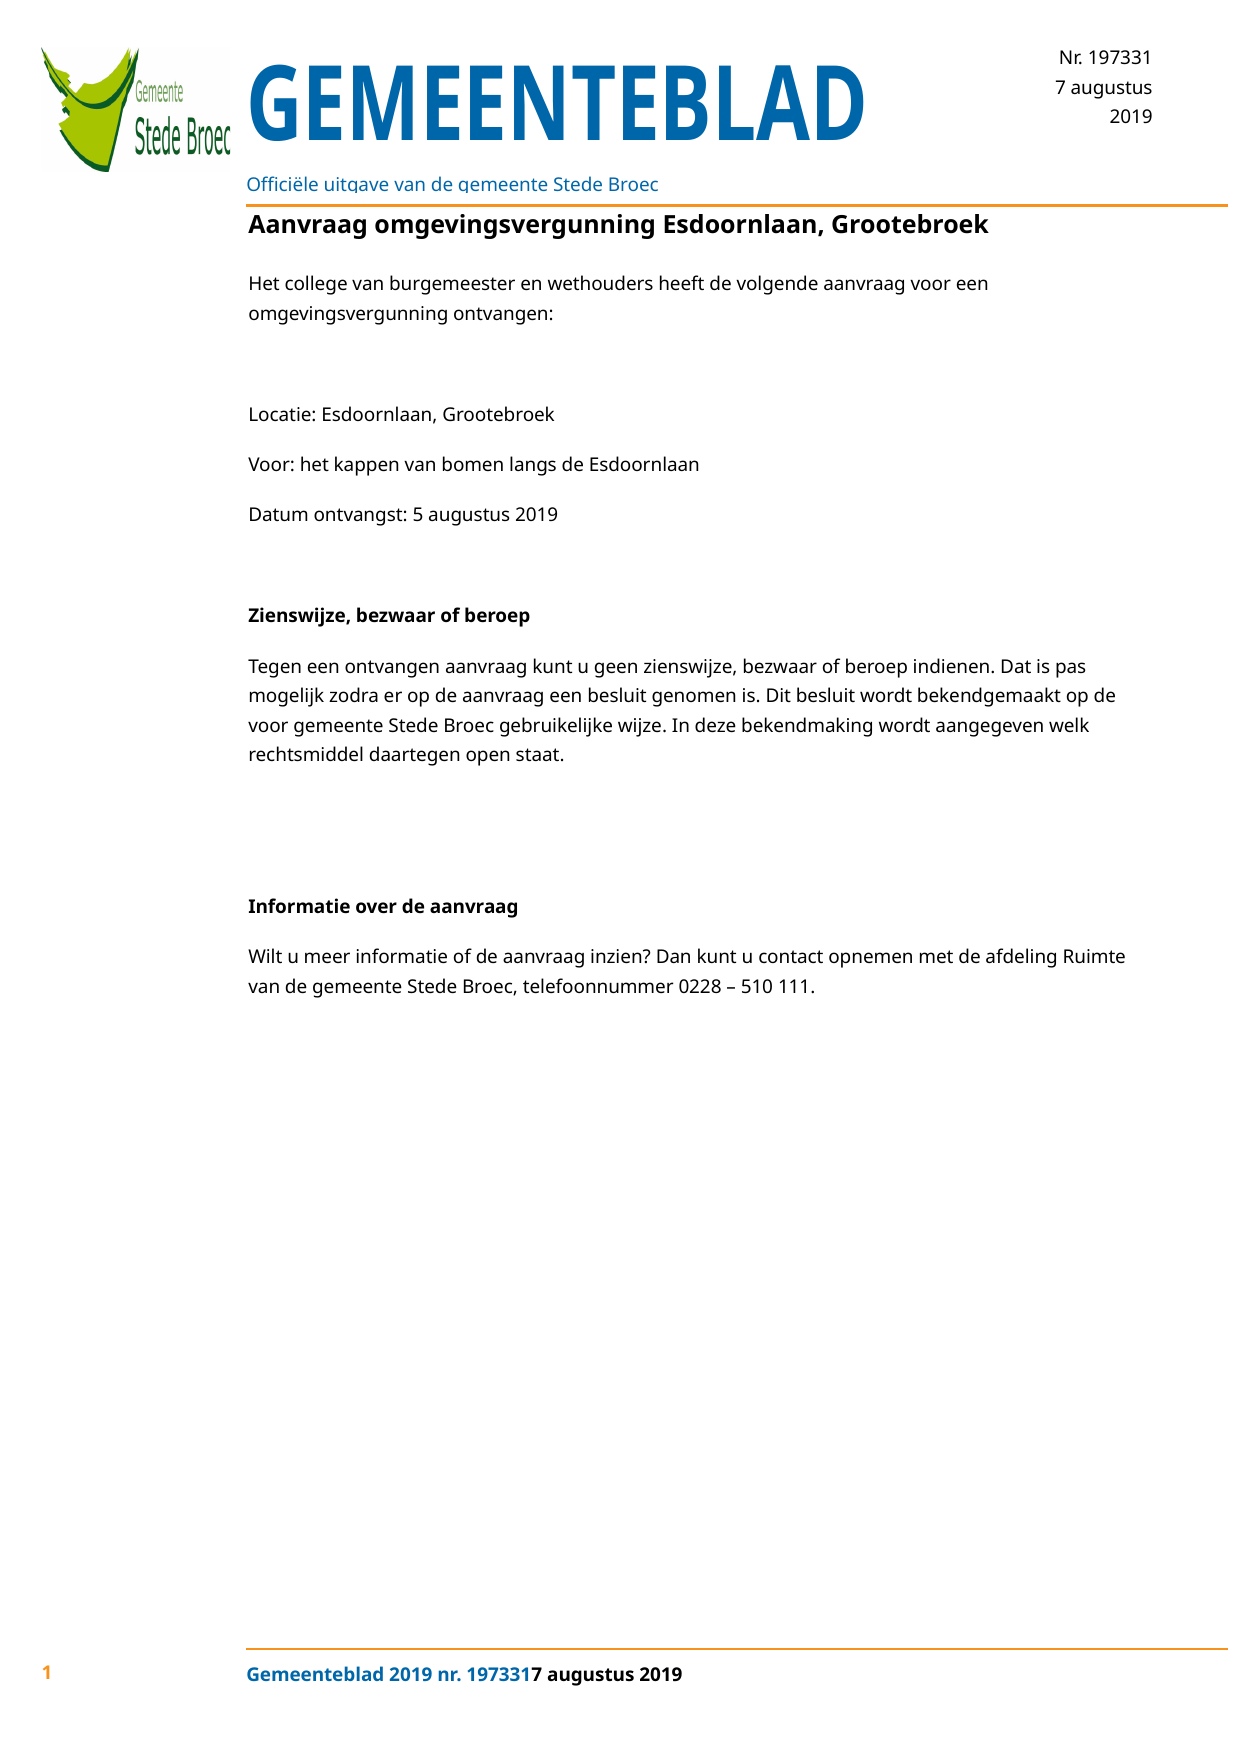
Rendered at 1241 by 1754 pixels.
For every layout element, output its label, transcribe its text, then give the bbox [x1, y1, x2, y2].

text Informatie over de aanvraag [248, 893, 1152, 918]
picture [41, 47, 231, 172]
text Locatie: Esdoornlaan, Grootebroek [248, 401, 1152, 426]
text Tegen een ontvangen aanvraag kunt u geen zienswijze, bezwaar of beroep indienen. Dat is pas mogelijk zodra er op de aanvraag een besluit genomen is. Dit besluit wordt bekendgemaakt op de voor gemeente Stede Broec gebruikelijke wijze. In deze bekendmaking wordt aangegeven welk rechtsmiddel daartegen open staat. [248, 653, 1152, 767]
text Het college van burgemeester en wethouders heeft de volgende aanvraag voor een omgevingsvergunning ontvangen: [248, 270, 1152, 326]
text Wilt u meer informatie of de aanvraag inzien? Dan kunt u contact opnemen met de afdeling Ruimte van de gemeente Stede Broec, telefoonnummer 0228 – 510 111. [248, 943, 1152, 998]
text Aanvraag omgevingsvergunning Esdoornlaan, Grootebroek [248, 207, 1152, 241]
text Voor: het kappen van bomen langs de Esdoornlaan [248, 451, 1152, 477]
text Datum ontvangst: 5 augustus 2019 [248, 502, 1152, 527]
text Zienswijze, bezwaar of beroep [248, 602, 1152, 628]
